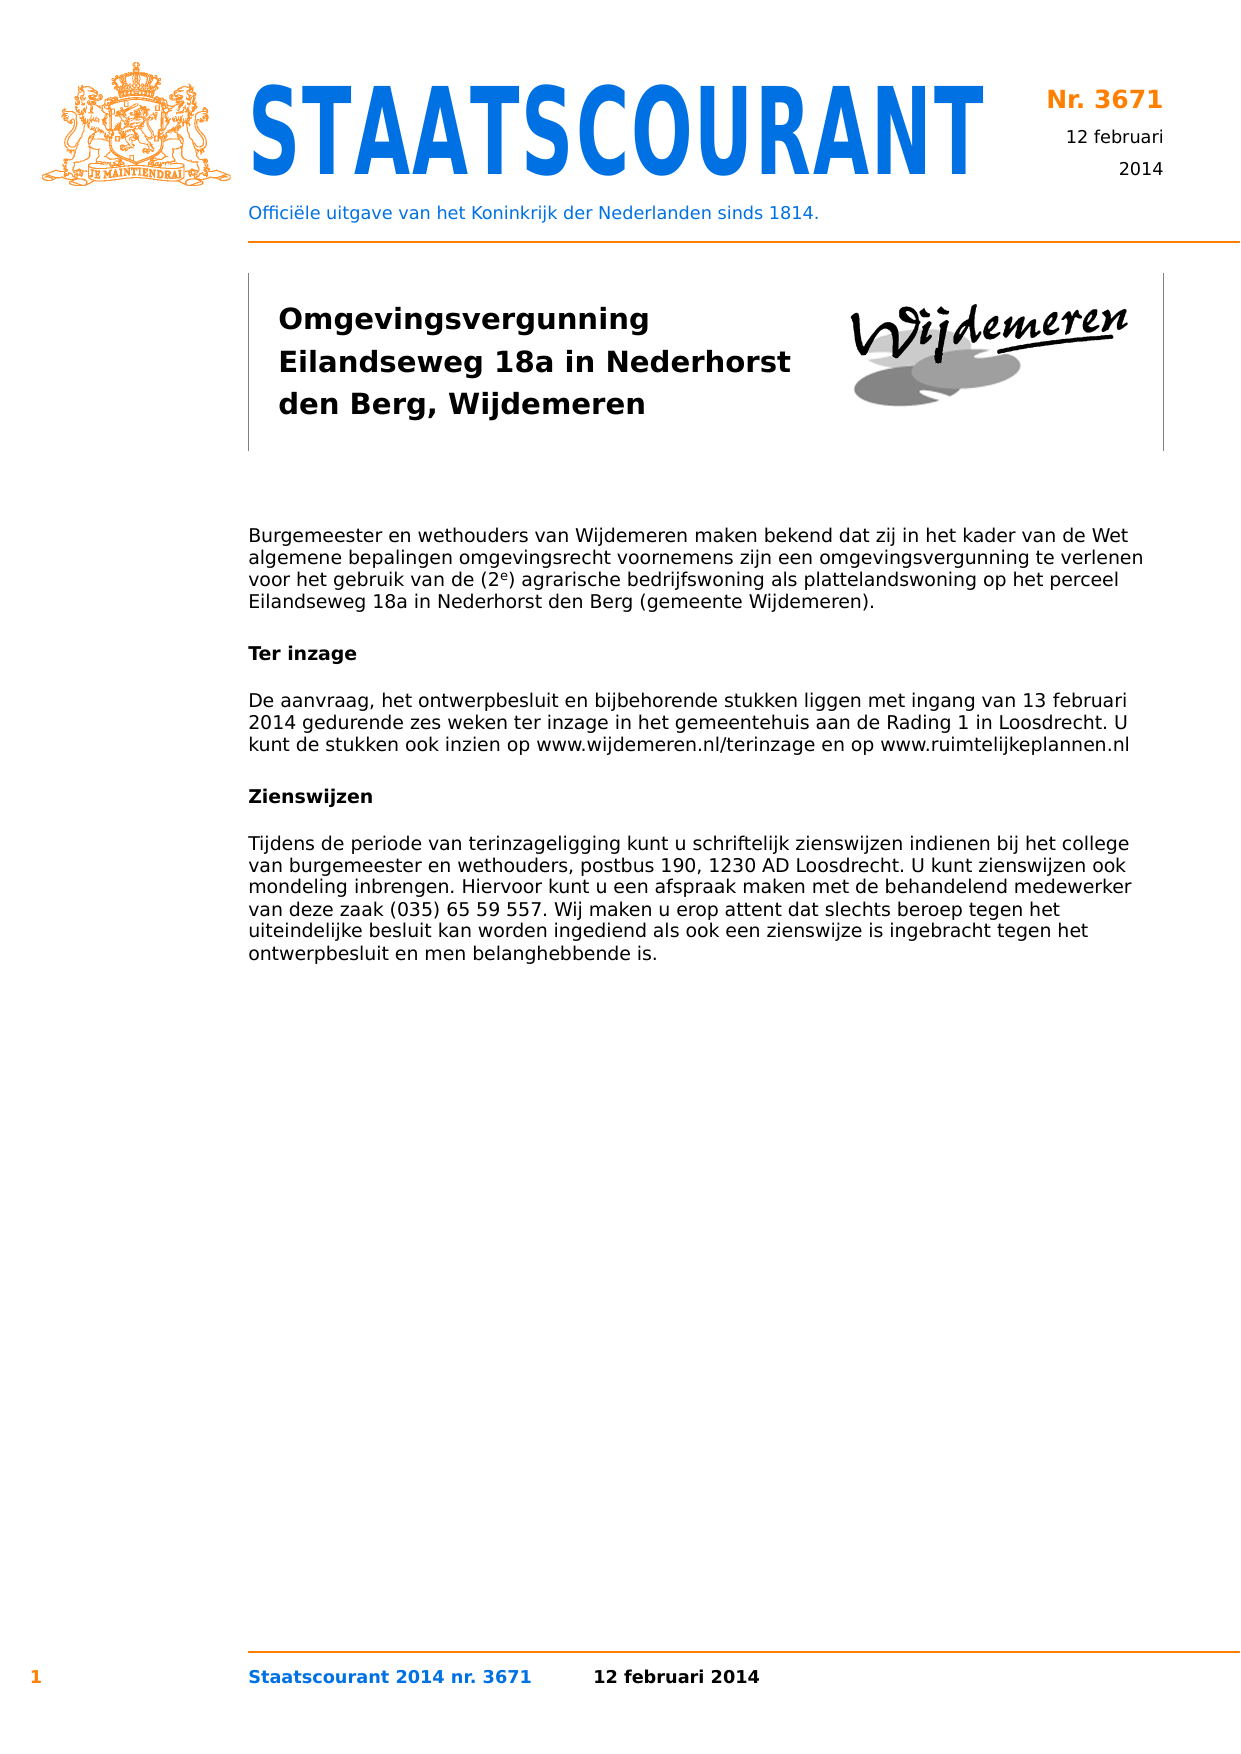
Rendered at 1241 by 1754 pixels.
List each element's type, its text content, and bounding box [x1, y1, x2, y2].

table_cell Officiële uitgave van het Koninkrijk der Nederlanden sinds 1814. [248, 203, 1240, 241]
table_cell 12 februari [998, 121, 1240, 153]
subtitle Zienswijzen [248, 786, 1163, 807]
picture [844, 302, 1134, 409]
subtitle Omgevingsvergunning Eilandseweg 18a in Nederhorst den Berg, Wijdemeren [249, 273, 1163, 451]
table_header Nr. 3671 [998, 62, 1240, 121]
table_header STAATSCOURANT [248, 62, 998, 203]
text De aanvraag, het ontwerpbesluit en bijbehorende stukken liggen met ingang van 13 februari 2014 gedurende zes weken ter inzage in het gemeentehuis aan de Rading 1 in Loosdrecht. U kunt de stukken ook inzien op www.wijdemeren.nl/terinzage en op www.ruimtelijkeplannen.nl [248, 689, 1163, 756]
subtitle Ter inzage [248, 643, 1163, 664]
text Burgemeester en wethouders van Wijdemeren maken bekend dat zij in het kader van de Wet algemene bepalingen omgevingsrecht voornemens zijn een omgevingsvergunning te verlenen voor het gebruik van de (2e) agrarische bedrijfswoning als plattelandswoning op het perceel Eilandseweg 18a in Nederhorst den Berg (gemeente Wijdemeren). [248, 525, 1163, 613]
text Tijdens de periode van terinzageligging kunt u schriftelijk zienswijzen indienen bij het college van burgemeester en wethouders, postbus 190, 1230 AD Loosdrecht. U kunt zienswijzen ook mondeling inbrengen. Hiervoor kunt u een afspraak maken met de behandelend medewerker van deze zaak (035) 65 59 557. Wij maken u erop attent dat slechts beroep tegen het uiteindelijke besluit kan worden ingediend als ook een zienswijze is ingebracht tegen het ontwerpbesluit en men belanghebbende is. [248, 832, 1163, 964]
picture [41, 62, 231, 186]
table_header [25, 62, 248, 241]
table_cell 2014 [998, 153, 1240, 203]
